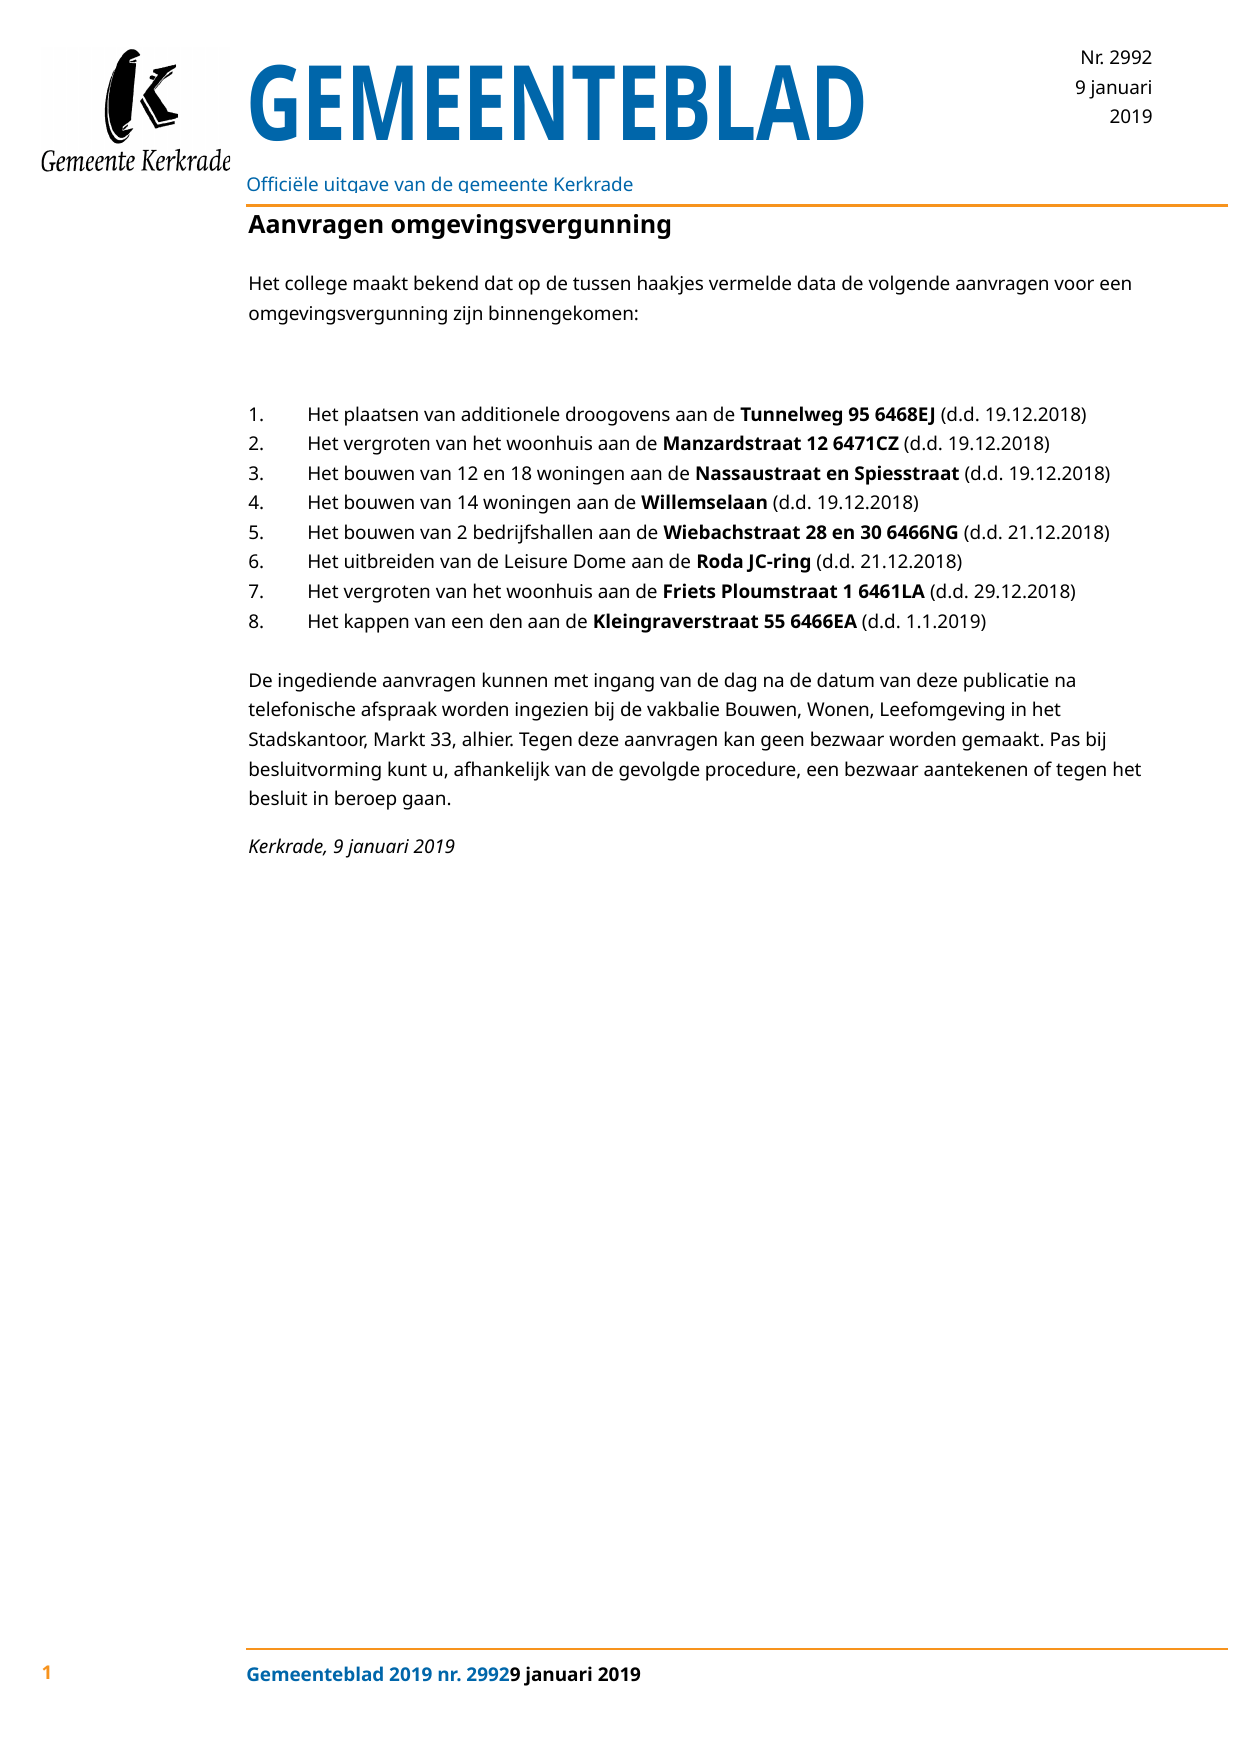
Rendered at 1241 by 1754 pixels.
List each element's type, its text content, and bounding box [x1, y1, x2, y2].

list Het bouwen van 12 en 18 woningen aan de Nassaustraat en Spiesstraat (d.d. 19.12.2018) [248, 460, 1152, 486]
list Het vergroten van het woonhuis aan de Manzardstraat 12 6471CZ (d.d. 19.12.2018) [248, 430, 1152, 456]
list Het bouwen van 14 woningen aan de Willemselaan (d.d. 19.12.2018) [248, 489, 1152, 515]
list Het plaatsen van additionele droogovens aan de Tunnelweg 95 6468EJ (d.d. 19.12.2018) [248, 401, 1152, 426]
text De ingediende aanvragen kunnen met ingang van de dag na de datum van deze publicatie na telefonische afspraak worden ingezien bij de vakbalie Bouwen, Wonen, Leefomgeving in het Stadskantoor, Markt 33, alhier. Tegen deze aanvragen kan geen bezwaar worden gemaakt. Pas bij besluitvorming kunt u, afhankelijk van de gevolgde procedure, een bezwaar aantekenen of tegen het besluit in beroep gaan. [248, 667, 1152, 811]
list Het bouwen van 2 bedrijfshallen aan de Wiebachstraat 28 en 30 6466NG (d.d. 21.12.2018) [248, 519, 1152, 545]
text Het college maakt bekend dat op de tussen haakjes vermelde data de volgende aanvragen voor een omgevingsvergunning zijn binnengekomen: [248, 270, 1152, 326]
text Aanvragen omgevingsvergunning [248, 207, 1152, 241]
list Het vergroten van het woonhuis aan de Friets Ploumstraat 1 6461LA (d.d. 29.12.2018) [248, 578, 1152, 604]
picture [41, 47, 231, 172]
list Het uitbreiden van de Leisure Dome aan de Roda JC-ring (d.d. 21.12.2018) [248, 549, 1152, 574]
list Het kappen van een den aan de Kleingraverstraat 55 6466EA (d.d. 1.1.2019) [248, 608, 1152, 633]
text Kerkrade, 9 januari 2019 [248, 833, 1152, 859]
